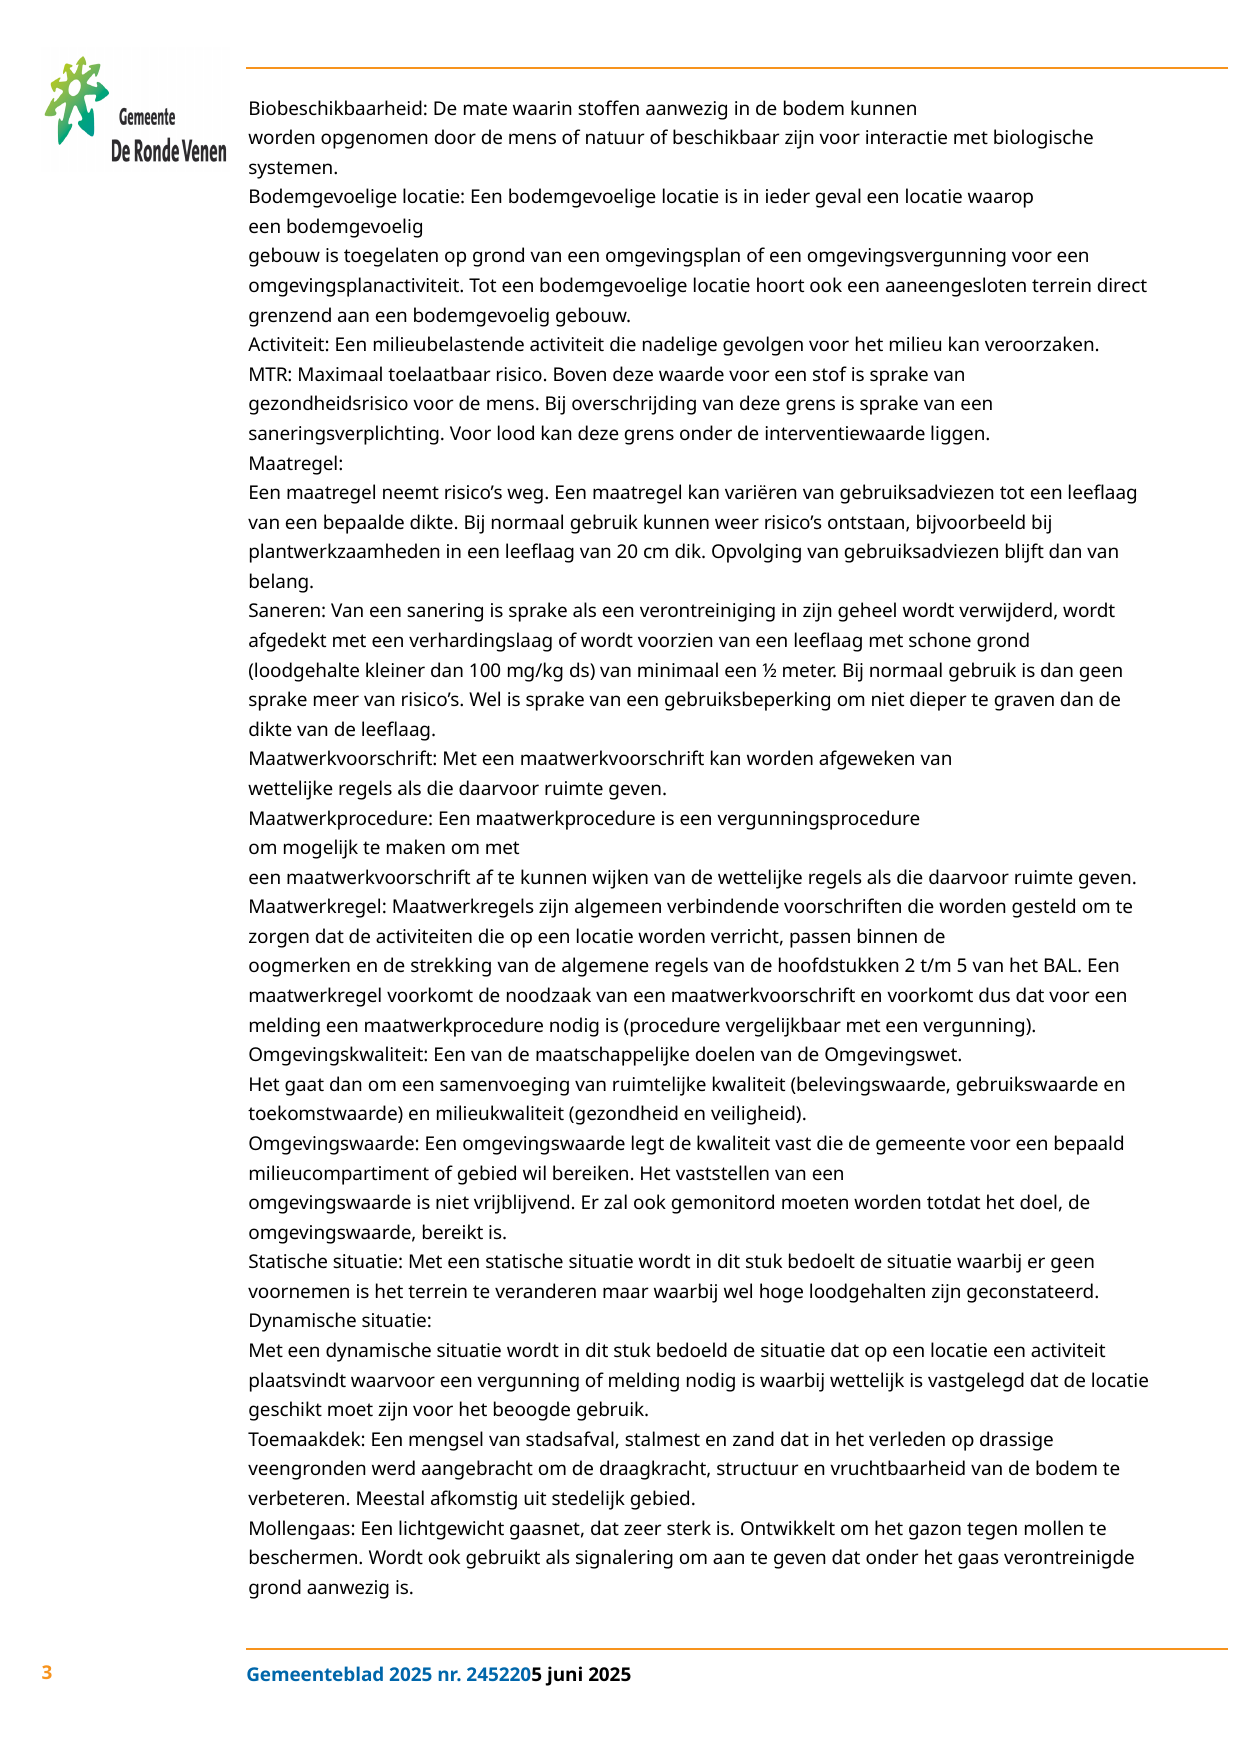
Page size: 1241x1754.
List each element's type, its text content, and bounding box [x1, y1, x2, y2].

text Maatregel: Een maatregel neemt risico’s weg. Een maatregel kan variëren van gebruiksadviezen tot een leeflaag van een bepaalde dikte. Bij normaal gebruik kunnen weer risico’s ontstaan, bijvoorbeeld bij plantwerkzaamheden in een leeflaag van 20 cm dik. Opvolging van gebruiksadviezen blijft dan van belang. [248, 450, 1152, 594]
text Statische situatie: Met een statische situatie wordt in dit stuk bedoelt de situatie waarbij er geen voornemen is het terrein te veranderen maar waarbij wel hoge loodgehalten zijn geconstateerd. [248, 1248, 1152, 1304]
text Dynamische situatie: Met een dynamische situatie wordt in dit stuk bedoeld de situatie dat op een locatie een activiteit plaatsvindt waarvoor een vergunning of melding nodig is waarbij wettelijk is vastgelegd dat de locatie geschikt moet zijn voor het beoogde gebruik. [248, 1308, 1152, 1422]
picture [41, 47, 231, 172]
text Activiteit: Een milieubelastende activiteit die nadelige gevolgen voor het milieu kan veroorzaken. [248, 331, 1152, 357]
text Biobeschikbaarheid: De mate waarin stoffen aanwezig in de bodem kunnen worden opgenomen door de mens of natuur of beschikbaar zijn voor interactie met biologische systemen. [248, 95, 1152, 180]
text Bodemgevoelige locatie: Een bodemgevoelige locatie is in ieder geval een locatie waarop een bodemgevoelig gebouw is toegelaten op grond van een omgevingsplan of een omgevingsvergunning voor een omgevingsplanactiviteit. Tot een bodemgevoelige locatie hoort ook een aaneengesloten terrein direct grenzend aan een bodemgevoelig gebouw. [248, 183, 1152, 328]
text Omgevingskwaliteit: Een van de maatschappelijke doelen van de Omgevingswet. Het gaat dan om een samenvoeging van ruimtelijke kwaliteit (belevingswaarde, gebruikswaarde en toekomstwaarde) en milieukwaliteit (gezondheid en veiligheid). [248, 1041, 1152, 1126]
text Saneren: Van een sanering is sprake als een verontreiniging in zijn geheel wordt verwijderd, wordt afgedekt met een verhardingslaag of wordt voorzien van een leeflaag met schone grond (loodgehalte kleiner dan 100 mg/kg ds) van minimaal een ½ meter. Bij normaal gebruik is dan geen sprake meer van risico’s. Wel is sprake van een gebruiksbeperking om niet dieper te graven dan de dikte van de leeflaag. [248, 598, 1152, 742]
text Mollengaas: Een lichtgewicht gaasnet, dat zeer sterk is. Ontwikkelt om het gazon tegen mollen te beschermen. Wordt ook gebruikt als signalering om aan te geven dat onder het gaas verontreinigde grond aanwezig is. [248, 1515, 1152, 1600]
text Maatwerkprocedure: Een maatwerkprocedure is een vergunningsprocedure om mogelijk te maken om met een maatwerkvoorschrift af te kunnen wijken van de wettelijke regels als die daarvoor ruimte geven. [248, 805, 1152, 890]
text Toemaakdek: Een mengsel van stadsafval, stalmest en zand dat in het verleden op drassige veengronden werd aangebracht om de draagkracht, structuur en vruchtbaarheid van de bodem te verbeteren. Meestal afkomstig uit stedelijk gebied. [248, 1426, 1152, 1511]
text MTR: Maximaal toelaatbaar risico. Boven deze waarde voor een stof is sprake van gezondheidsrisico voor de mens. Bij overschrijding van deze grens is sprake van een saneringsverplichting. Voor lood kan deze grens onder de interventiewaarde liggen. [248, 361, 1152, 446]
text Maatwerkvoorschrift: Met een maatwerkvoorschrift kan worden afgeweken van wettelijke regels als die daarvoor ruimte geven. [248, 746, 1152, 801]
text Maatwerkregel: Maatwerkregels zijn algemeen verbindende voorschriften die worden gesteld om te zorgen dat de activiteiten die op een locatie worden verricht, passen binnen de oogmerken en de strekking van de algemene regels van de hoofdstukken 2 t/m 5 van het BAL. Een maatwerkregel voorkomt de noodzaak van een maatwerkvoorschrift en voorkomt dus dat voor een melding een maatwerkprocedure nodig is (procedure vergelijkbaar met een vergunning). [248, 893, 1152, 1038]
text Omgevingswaarde: Een omgevingswaarde legt de kwaliteit vast die de gemeente voor een bepaald milieucompartiment of gebied wil bereiken. Het vaststellen van een omgevingswaarde is niet vrijblijvend. Er zal ook gemonitord moeten worden totdat het doel, de omgevingswaarde, bereikt is. [248, 1130, 1152, 1245]
